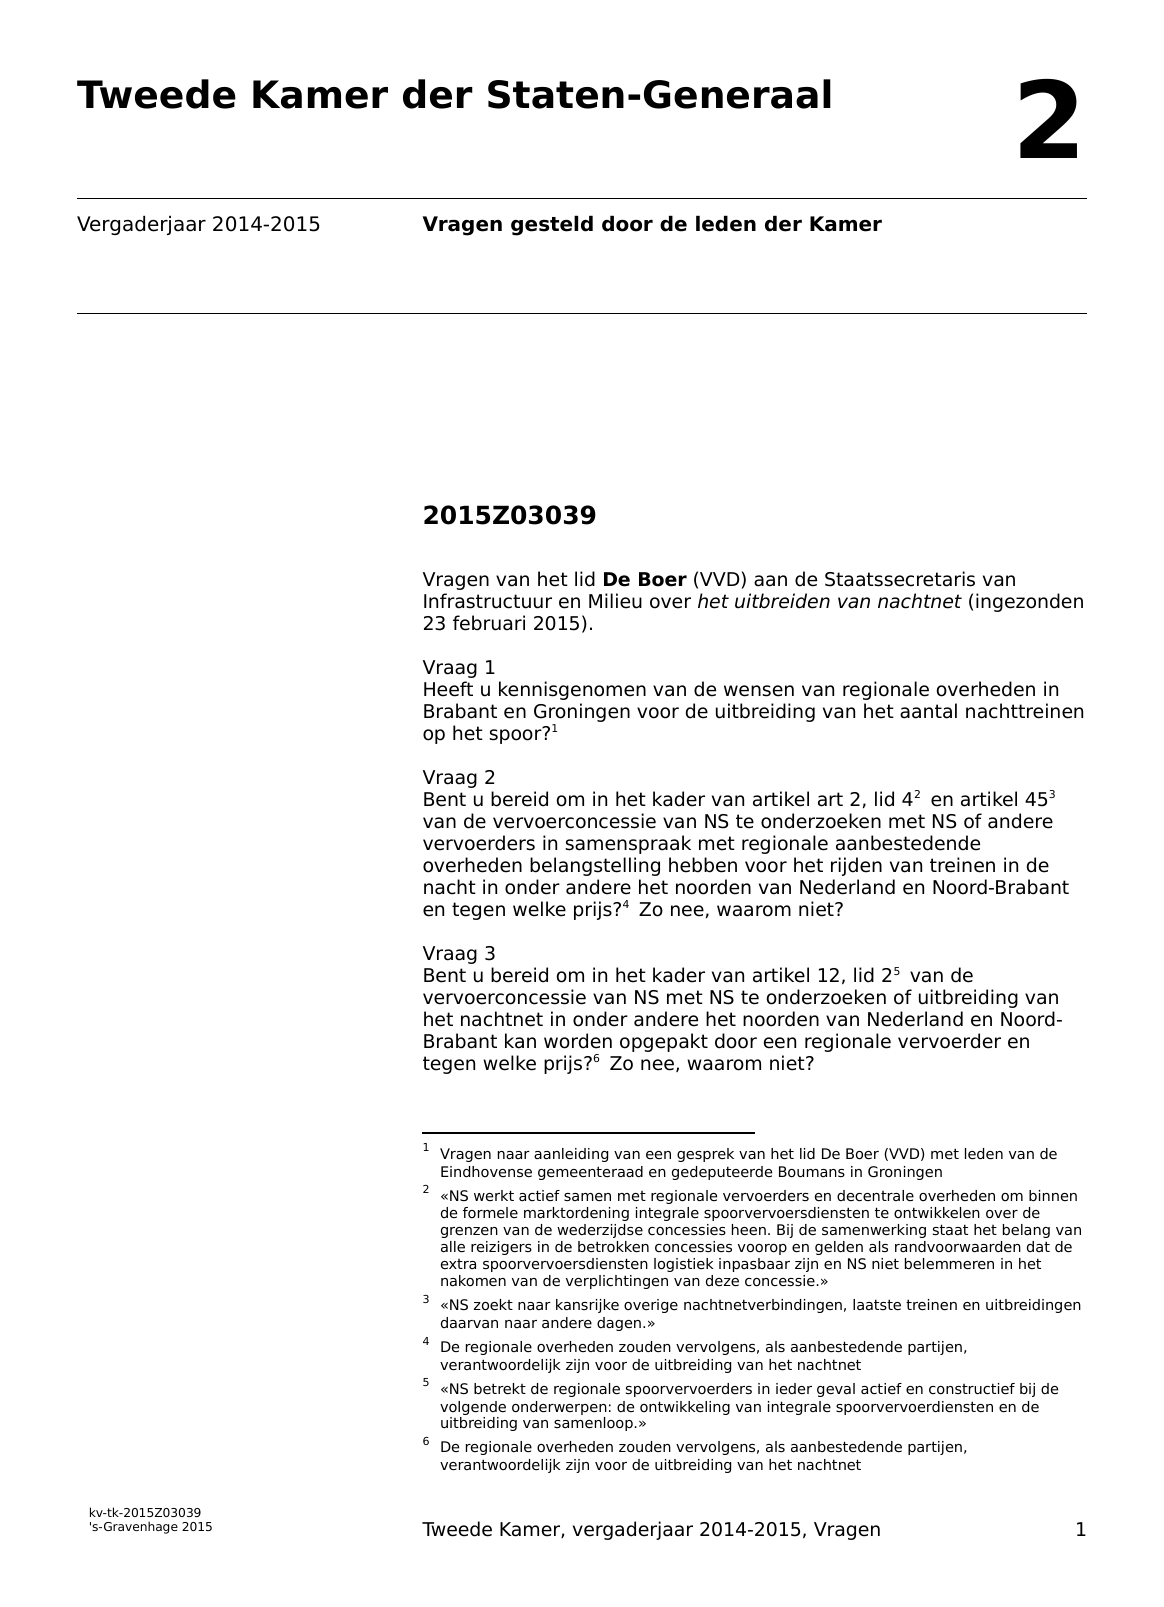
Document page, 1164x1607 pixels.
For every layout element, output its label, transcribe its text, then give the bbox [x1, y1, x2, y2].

text 's-Gravenhage 2015 [88, 1520, 323, 1534]
text Vragen van het lid De Boer (VVD) aan de Staatssecretaris van Infrastructuur en Milieu over het uitbreiden van nachtnet (ingezonden 23 februari 2015). [422, 569, 1087, 635]
text Vraag 2 [422, 767, 1087, 789]
table_header Tweede Kamer der Staten-Generaal [77, 59, 886, 198]
text Bent u bereid om in het kader van artikel art 2, lid 4 en artikel 45 van de vervoerconcessie van NS te onderzoeken met NS of andere vervoerders in samenspraak met regionale aanbestedende overheden belangstelling hebben voor het rijden van treinen in de nacht in onder andere het noorden van Nederland en Noord-Brabant en tegen welke prijs? Zo nee, waarom niet? [422, 789, 1087, 921]
text Vragen naar aanleiding van een gesprek van het lid De Boer (VVD) met leden van de Eindhovense gemeenteraad en gedeputeerde Boumans in Groningen [422, 1142, 1087, 1181]
text kv-tk-2015Z03039 [88, 1506, 323, 1520]
text De regionale overheden zouden vervolgens, als aanbestedende partijen, verantwoordelijk zijn voor de uitbreiding van het nachtnet [422, 1335, 1087, 1374]
table_cell Vragen gesteld door de leden der Kamer [422, 199, 1087, 313]
text Heeft u kennisgenomen van de wensen van regionale overheden in Brabant en Groningen voor de uitbreiding van het aantal nachttreinen op het spoor? [422, 679, 1087, 745]
table_cell Vergaderjaar 2014-2015 [77, 199, 422, 313]
text «NS betrekt de regionale spoorvervoerders in ieder geval actief en constructief bij de volgende onderwerpen: de ontwikkeling van integrale spoorvervoerdiensten en de uitbreiding van samenloop.» [422, 1377, 1087, 1432]
text Vraag 1 [422, 657, 1087, 679]
text «NS zoekt naar kansrijke overige nachtnetverbindingen, laatste treinen en uitbreidingen daarvan naar andere dagen.» [422, 1293, 1087, 1332]
text Bent u bereid om in het kader van artikel 12, lid 2 van de vervoerconcessie van NS met NS te onderzoeken of uitbreiding van het nachtnet in onder andere het noorden van Nederland en Noord-Brabant kan worden opgepakt door een regionale vervoerder en tegen welke prijs? Zo nee, waarom niet? [422, 965, 1087, 1075]
table_header 2 [886, 59, 1087, 198]
text Vraag 3 [422, 943, 1087, 965]
text 2015Z03039 [422, 501, 1087, 531]
text De regionale overheden zouden vervolgens, als aanbestedende partijen, verantwoordelijk zijn voor de uitbreiding van het nachtnet [422, 1435, 1087, 1474]
text «NS werkt actief samen met regionale vervoerders en decentrale overheden om binnen de formele marktordening integrale spoorvervoersdiensten te ontwikkelen over de grenzen van de wederzijdse concessies heen. Bij de samenwerking staat het belang van alle reizigers in de betrokken concessies voorop en gelden als randvoorwaarden dat de extra spoorvervoersdiensten logistiek inpasbaar zijn en NS niet belemmeren in het nakomen van de verplichtingen van deze concessie.» [422, 1183, 1087, 1290]
